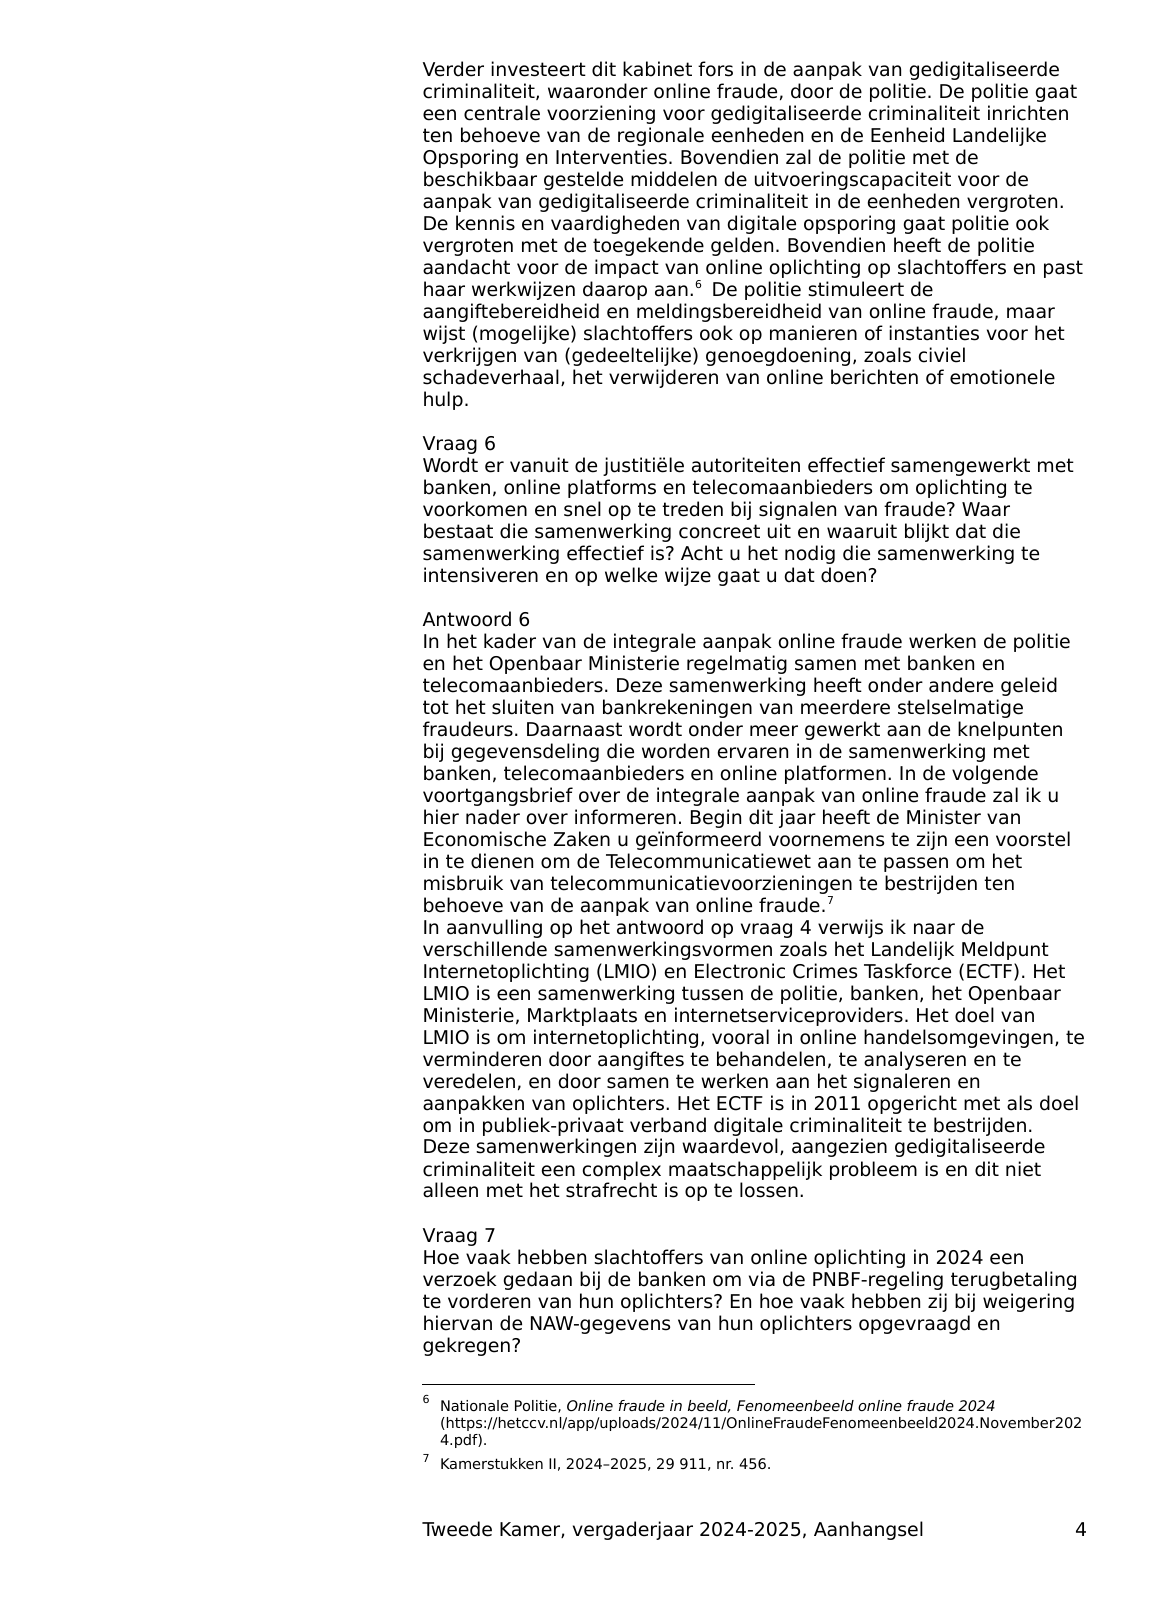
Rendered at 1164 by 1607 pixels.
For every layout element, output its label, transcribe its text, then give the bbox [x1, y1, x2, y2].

text Antwoord 6 [422, 609, 1087, 631]
text Hoe vaak hebben slachtoffers van online oplichting in 2024 een verzoek gedaan bij de banken om via de PNBF-regeling terugbetaling te vorderen van hun oplichters? En hoe vaak hebben zij bij weigering hiervan de NAW-gegevens van hun oplichters opgevraagd en gekregen? [422, 1247, 1087, 1356]
text Nationale Politie, Online fraude in beeld, Fenomeenbeeld online fraude 2024 (https://hetccv.nl/app/uploads/2024/11/OnlineFraudeFenomeenbeeld2024.November2024.pdf). [422, 1393, 1087, 1449]
text Vraag 7 [422, 1224, 1087, 1247]
text Verder investeert dit kabinet fors in de aanpak van gedigitaliseerde criminaliteit, waaronder online fraude, door de politie. De politie gaat een centrale voorziening voor gedigitaliseerde criminaliteit inrichten ten behoeve van de regionale eenheden en de Eenheid Landelijke Opsporing en Interventies. Bovendien zal de politie met de beschikbaar gestelde middelen de uitvoeringscapaciteit voor de aanpak van gedigitaliseerde criminaliteit in de eenheden vergroten. De kennis en vaardigheden van digitale opsporing gaat politie ook vergroten met de toegekende gelden. Bovendien heeft de politie aandacht voor de impact van online oplichting op slachtoffers en past haar werkwijzen daarop aan. De politie stimuleert de aangiftebereidheid en meldingsbereidheid van online fraude, maar wijst (mogelijke) slachtoffers ook op manieren of instanties voor het verkrijgen van (gedeeltelijke) genoegdoening, zoals civiel schadeverhaal, het verwijderen van online berichten of emotionele hulp. [422, 59, 1087, 411]
text In aanvulling op het antwoord op vraag 4 verwijs ik naar de verschillende samenwerkingsvormen zoals het Landelijk Meldpunt Internetoplichting (LMIO) en Electronic Crimes Taskforce (ECTF). Het LMIO is een samenwerking tussen de politie, banken, het Openbaar Ministerie, Marktplaats en internetserviceproviders. Het doel van LMIO is om internetoplichting, vooral in online handelsomgevingen, te verminderen door aangiftes te behandelen, te analyseren en te veredelen, en door samen te werken aan het signaleren en aanpakken van oplichters. Het ECTF is in 2011 opgericht met als doel om in publiek-privaat verband digitale criminaliteit te bestrijden. Deze samenwerkingen zijn waardevol, aangezien gedigitaliseerde criminaliteit een complex maatschappelijk probleem is en dit niet alleen met het strafrecht is op te lossen. [422, 917, 1087, 1202]
text Wordt er vanuit de justitiële autoriteiten effectief samengewerkt met banken, online platforms en telecomaanbieders om oplichting te voorkomen en snel op te treden bij signalen van fraude? Waar bestaat die samenwerking concreet uit en waaruit blijkt dat die samenwerking effectief is? Acht u het nodig die samenwerking te intensiveren en op welke wijze gaat u dat doen? [422, 455, 1087, 587]
text Vraag 6 [422, 433, 1087, 455]
text In het kader van de integrale aanpak online fraude werken de politie en het Openbaar Ministerie regelmatig samen met banken en telecomaanbieders. Deze samenwerking heeft onder andere geleid tot het sluiten van bankrekeningen van meerdere stelselmatige fraudeurs. Daarnaast wordt onder meer gewerkt aan de knelpunten bij gegevensdeling die worden ervaren in de samenwerking met banken, telecomaanbieders en online platformen. In de volgende voortgangsbrief over de integrale aanpak van online fraude zal ik u hier nader over informeren. Begin dit jaar heeft de Minister van Economische Zaken u geïnformeerd voornemens te zijn een voorstel in te dienen om de Telecommunicatiewet aan te passen om het misbruik van telecommunicatievoorzieningen te bestrijden ten behoeve van de aanpak van online fraude. [422, 631, 1087, 917]
text Kamerstukken II, 2024–2025, 29 911, nr. 456. [422, 1452, 1087, 1474]
